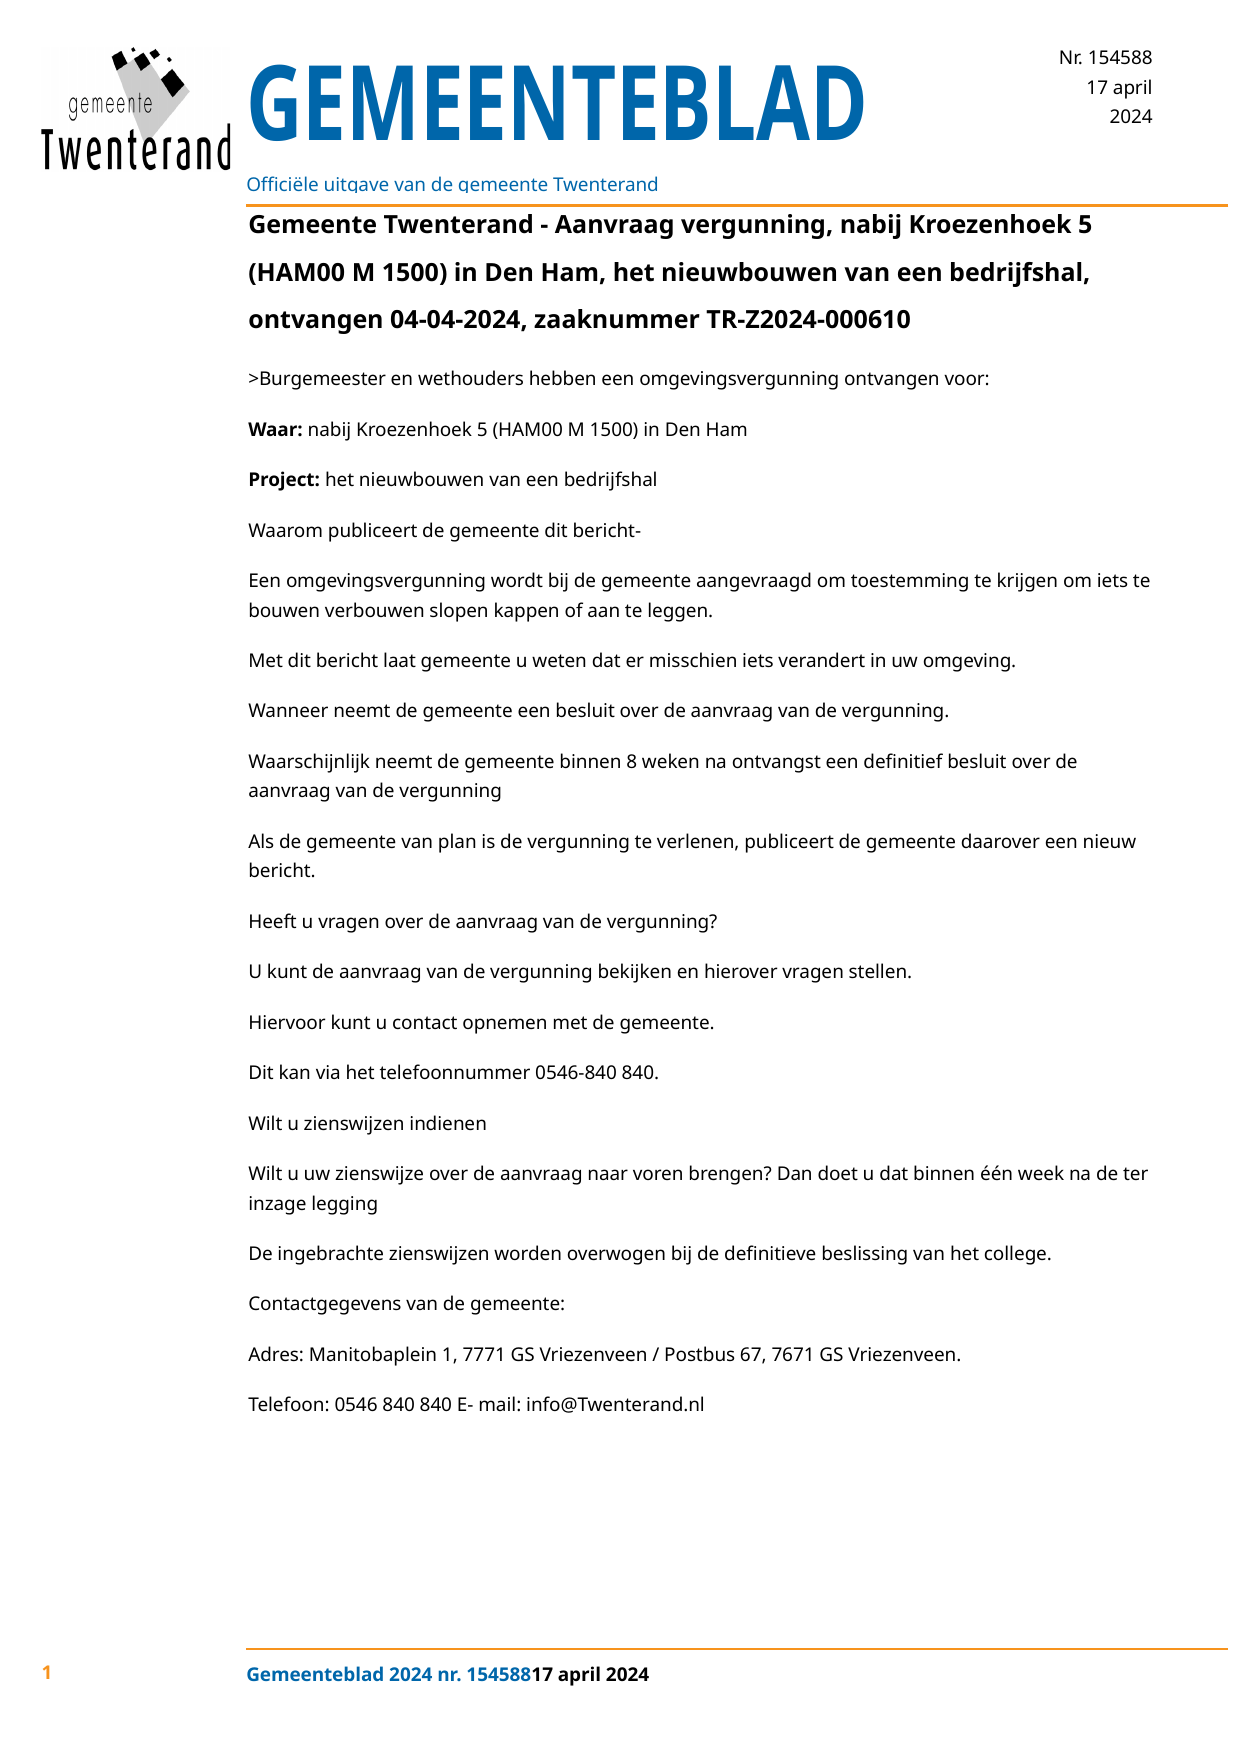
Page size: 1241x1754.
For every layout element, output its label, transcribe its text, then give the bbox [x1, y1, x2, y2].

picture [41, 47, 231, 172]
text Telefoon: 0546 840 840 E- mail: info@Twenterand.nl [248, 1391, 1152, 1417]
text Adres: Manitobaplein 1, 7771 GS Vriezenveen / Postbus 67, 7671 GS Vriezenveen. [248, 1341, 1152, 1367]
text Heeft u vragen over de aanvraag van de vergunning? [248, 908, 1152, 934]
text Dit kan via het telefoonnummer 0546-840 840. [248, 1059, 1152, 1085]
text Waarschijnlijk neemt de gemeente binnen 8 weken na ontvangst een definitief besluit over de aanvraag van de vergunning [248, 748, 1152, 803]
text Als de gemeente van plan is de vergunning te verlenen, publiceert de gemeente daarover een nieuw bericht. [248, 828, 1152, 883]
text Contactgegevens van de gemeente: [248, 1291, 1152, 1316]
text Wanneer neemt de gemeente een besluit over de aanvraag van de vergunning. [248, 698, 1152, 723]
text Met dit bericht laat gemeente u weten dat er misschien iets verandert in uw omgeving. [248, 647, 1152, 673]
text Gemeente Twenterand - Aanvraag vergunning, nabij Kroezenhoek 5 (HAM00 M 1500) in Den Ham, het nieuwbouwen van een bedrijfshal, ontvangen 04-04-2024, zaaknummer TR-Z2024-000610 [248, 207, 1152, 336]
text U kunt de aanvraag van de vergunning bekijken en hierover vragen stellen. [248, 958, 1152, 984]
text Hiervoor kunt u contact opnemen met de gemeente. [248, 1009, 1152, 1034]
text >Burgemeester en wethouders hebben een omgevingsvergunning ontvangen voor: [248, 366, 1152, 391]
text Waar: nabij Kroezenhoek 5 (HAM00 M 1500) in Den Ham [248, 416, 1152, 442]
text Wilt u uw zienswijze over de aanvraag naar voren brengen? Dan doet u dat binnen één week na de ter inzage legging [248, 1160, 1152, 1215]
text Waarom publiceert de gemeente dit bericht- [248, 517, 1152, 542]
text Een omgevingsvergunning wordt bij de gemeente aangevraagd om toestemming te krijgen om iets te bouwen verbouwen slopen kappen of aan te leggen. [248, 567, 1152, 622]
text Project: het nieuwbouwen van een bedrijfshal [248, 466, 1152, 492]
text De ingebrachte zienswijzen worden overwogen bij de definitieve beslissing van het college. [248, 1240, 1152, 1266]
text Wilt u zienswijzen indienen [248, 1110, 1152, 1135]
